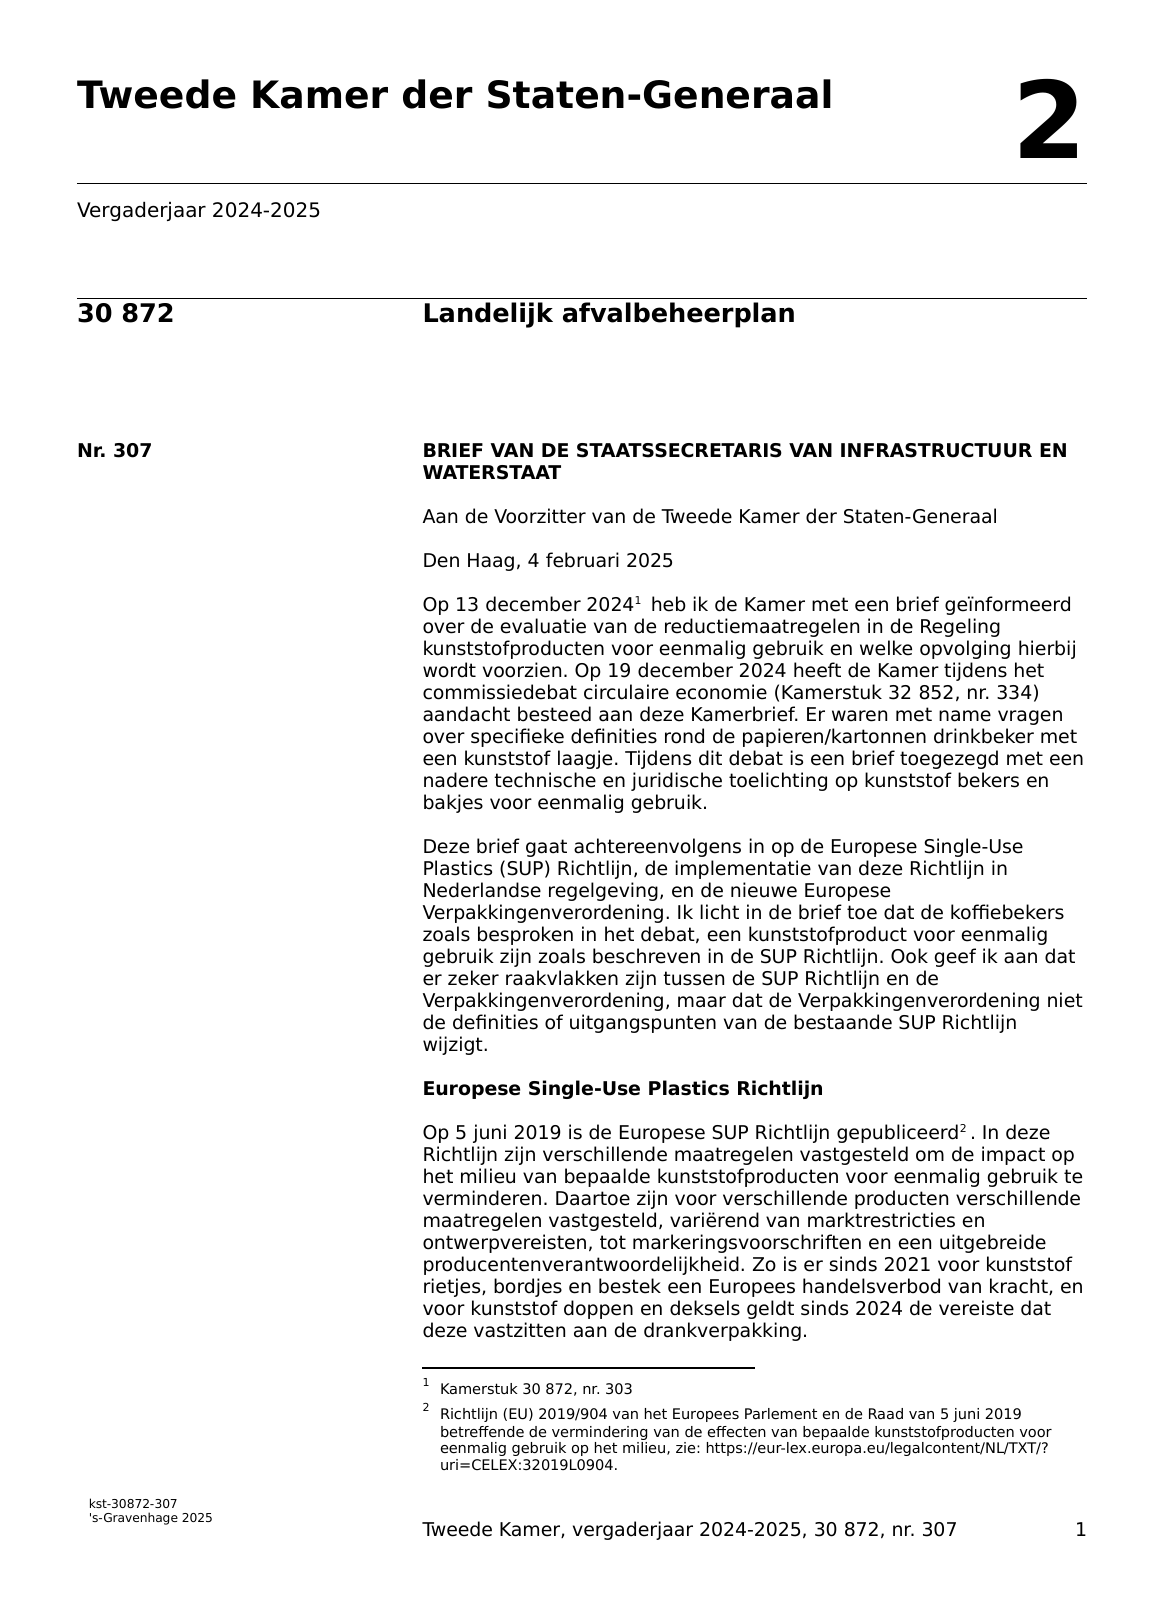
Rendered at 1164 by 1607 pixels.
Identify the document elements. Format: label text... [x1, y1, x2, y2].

text Op 13 december 2024 heb ik de Kamer met een brief geïnformeerd over de evaluatie van de reductiemaatregelen in de Regeling kunststofproducten voor eenmalig gebruik en welke opvolging hierbij wordt voorzien. Op 19 december 2024 heeft de Kamer tijdens het commissiedebat circulaire economie (Kamerstuk 32 852, nr. 334) aandacht besteed aan deze Kamerbrief. Er waren met name vragen over specifieke definities rond de papieren/kartonnen drinkbeker met een kunststof laagje. Tijdens dit debat is een brief toegezegd met een nadere technische en juridische toelichting op kunststof bekers en bakjes voor eenmalig gebruik. [422, 594, 1087, 814]
subtitle 30 872 Landelijk afvalbeheerplan [77, 299, 1087, 329]
subtitle Nr. 307 BRIEF VAN DE STAATSSECRETARIS VAN INFRASTRUCTUUR EN WATERSTAAT [77, 440, 1087, 484]
text Den Haag, 4 februari 2025 [422, 550, 1087, 572]
text kst-30872-307 [88, 1497, 323, 1511]
table_header Tweede Kamer der Staten-Generaal [77, 59, 886, 183]
table_header 2 [886, 59, 1087, 183]
table_cell Vergaderjaar 2024-2025 [77, 184, 1087, 298]
text Op 5 juni 2019 is de Europese SUP Richtlijn gepubliceerd. In deze Richtlijn zijn verschillende maatregelen vastgesteld om de impact op het milieu van bepaalde kunststofproducten voor eenmalig gebruik te verminderen. Daartoe zijn voor verschillende producten verschillende maatregelen vastgesteld, variërend van marktrestricties en ontwerpvereisten, tot markeringsvoorschriften en een uitgebreide producentenverantwoordelijkheid. Zo is er sinds 2021 voor kunststof rietjes, bordjes en bestek een Europees handelsverbod van kracht, en voor kunststof doppen en deksels geldt sinds 2024 de vereiste dat deze vastzitten aan de drankverpakking. [422, 1122, 1087, 1342]
text 's-Gravenhage 2025 [88, 1511, 323, 1525]
text Richtlijn (EU) 2019/904 van het Europees Parlement en de Raad van 5 juni 2019 betreffende de vermindering van de effecten van bepaalde kunststofproducten voor eenmalig gebruik op het milieu, zie: https://eur-lex.europa.eu/legalcontent/NL/TXT/?uri=CELEX:32019L0904. [422, 1402, 1087, 1474]
text Aan de Voorzitter van de Tweede Kamer der Staten-Generaal [422, 506, 1087, 528]
text Deze brief gaat achtereenvolgens in op de Europese Single-Use Plastics (SUP) Richtlijn, de implementatie van deze Richtlijn in Nederlandse regelgeving, en de nieuwe Europese Verpakkingenverordening. Ik licht in de brief toe dat de koffiebekers zoals besproken in het debat, een kunststofproduct voor eenmalig gebruik zijn zoals beschreven in de SUP Richtlijn. Ook geef ik aan dat er zeker raakvlakken zijn tussen de SUP Richtlijn en de Verpakkingenverordening, maar dat de Verpakkingenverordening niet de definities of uitgangspunten van de bestaande SUP Richtlijn wijzigt. [422, 836, 1087, 1056]
text Kamerstuk 30 872, nr. 303 [422, 1377, 1087, 1399]
subtitle Europese Single-Use Plastics Richtlijn [422, 1078, 1087, 1100]
